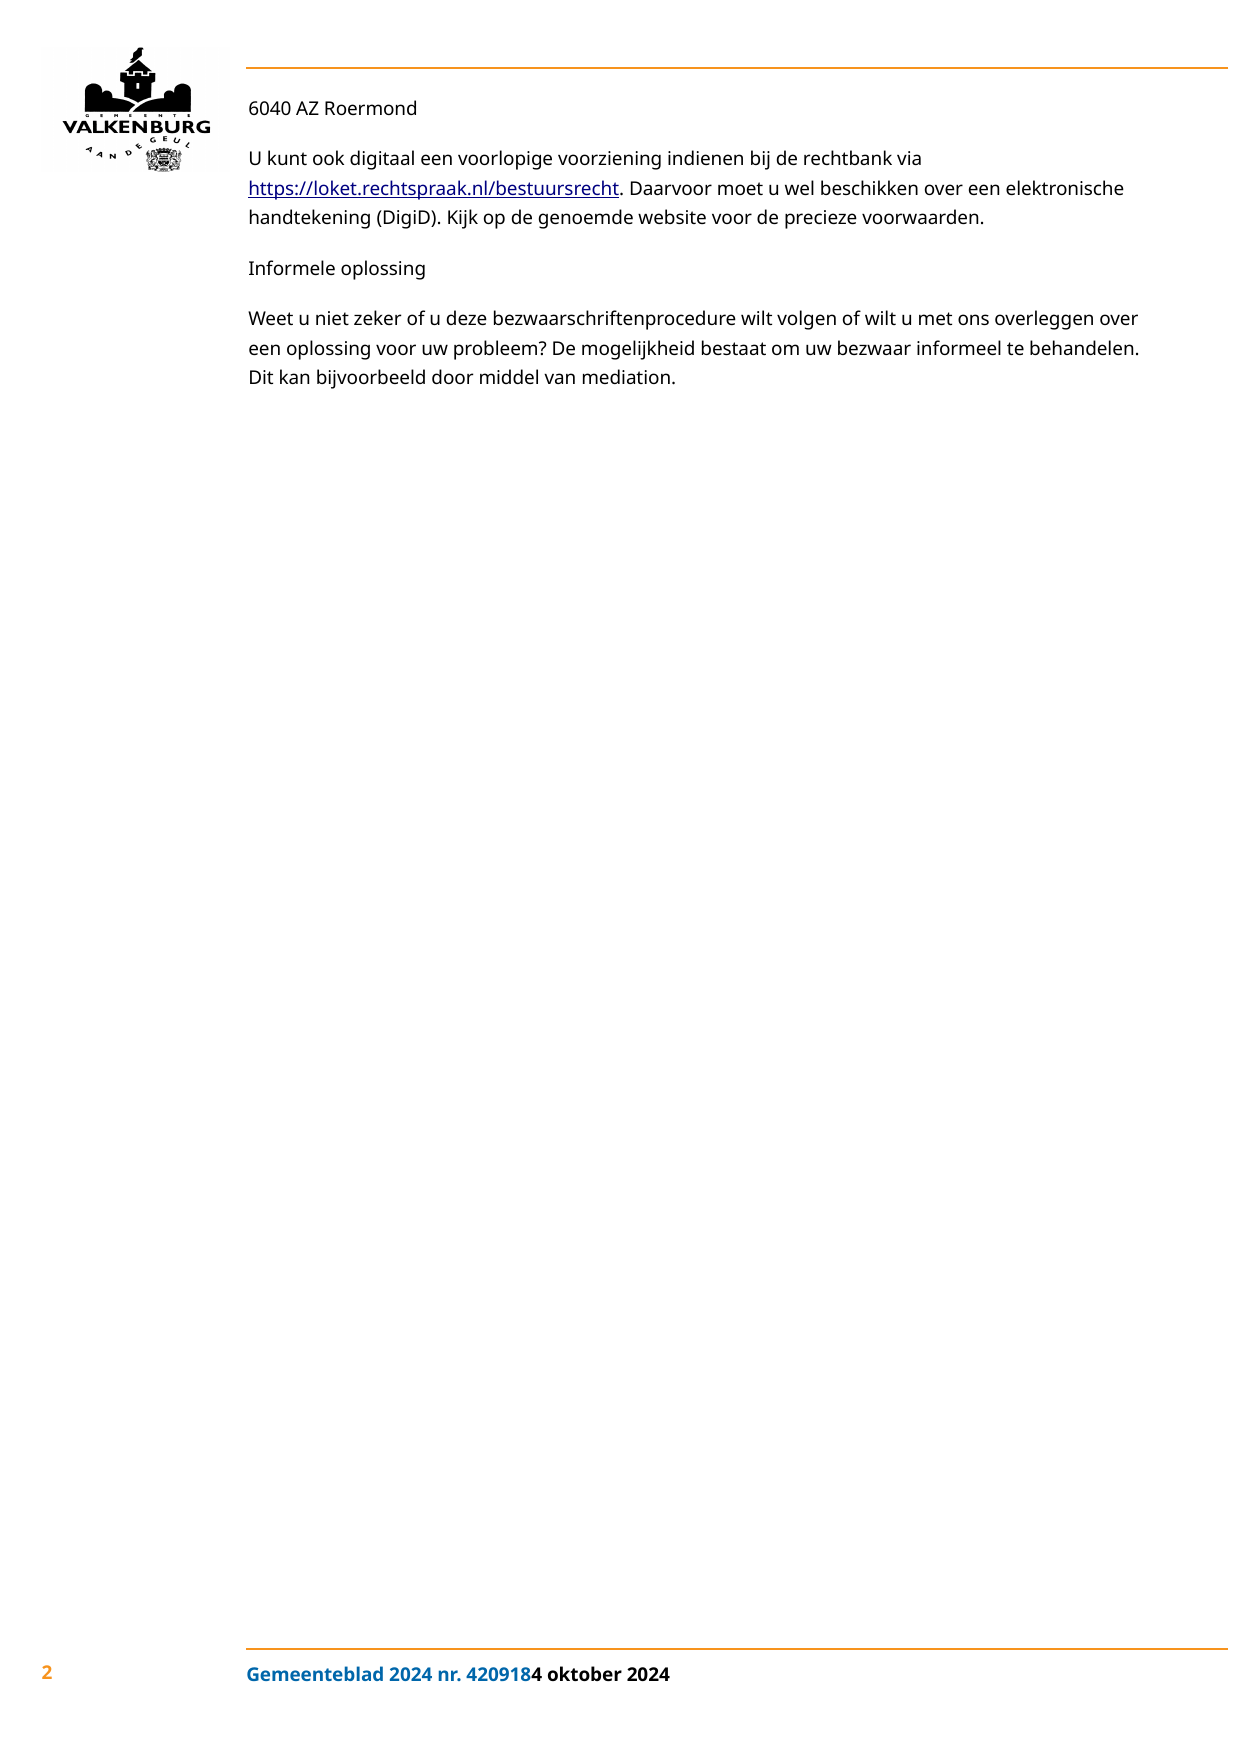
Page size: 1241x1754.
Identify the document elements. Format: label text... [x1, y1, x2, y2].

text Informele oplossing [248, 255, 1152, 281]
text U kunt ook digitaal een voorlopige voorziening indienen bij de rechtbank via https://loket.rechtspraak.nl/bestuursrecht. Daarvoor moet u wel beschikken over een elektronische handtekening (DigiD). Kijk op de genoemde website voor de precieze voorwaarden. [248, 145, 1152, 230]
text 6040 AZ Roermond [248, 95, 1152, 121]
picture [41, 47, 231, 172]
text Weet u niet zeker of u deze bezwaarschriftenprocedure wilt volgen of wilt u met ons overleggen over een oplossing voor uw probleem? De mogelijkheid bestaat om uw bezwaar informeel te behandelen. Dit kan bijvoorbeeld door middel van mediation. [248, 305, 1152, 390]
